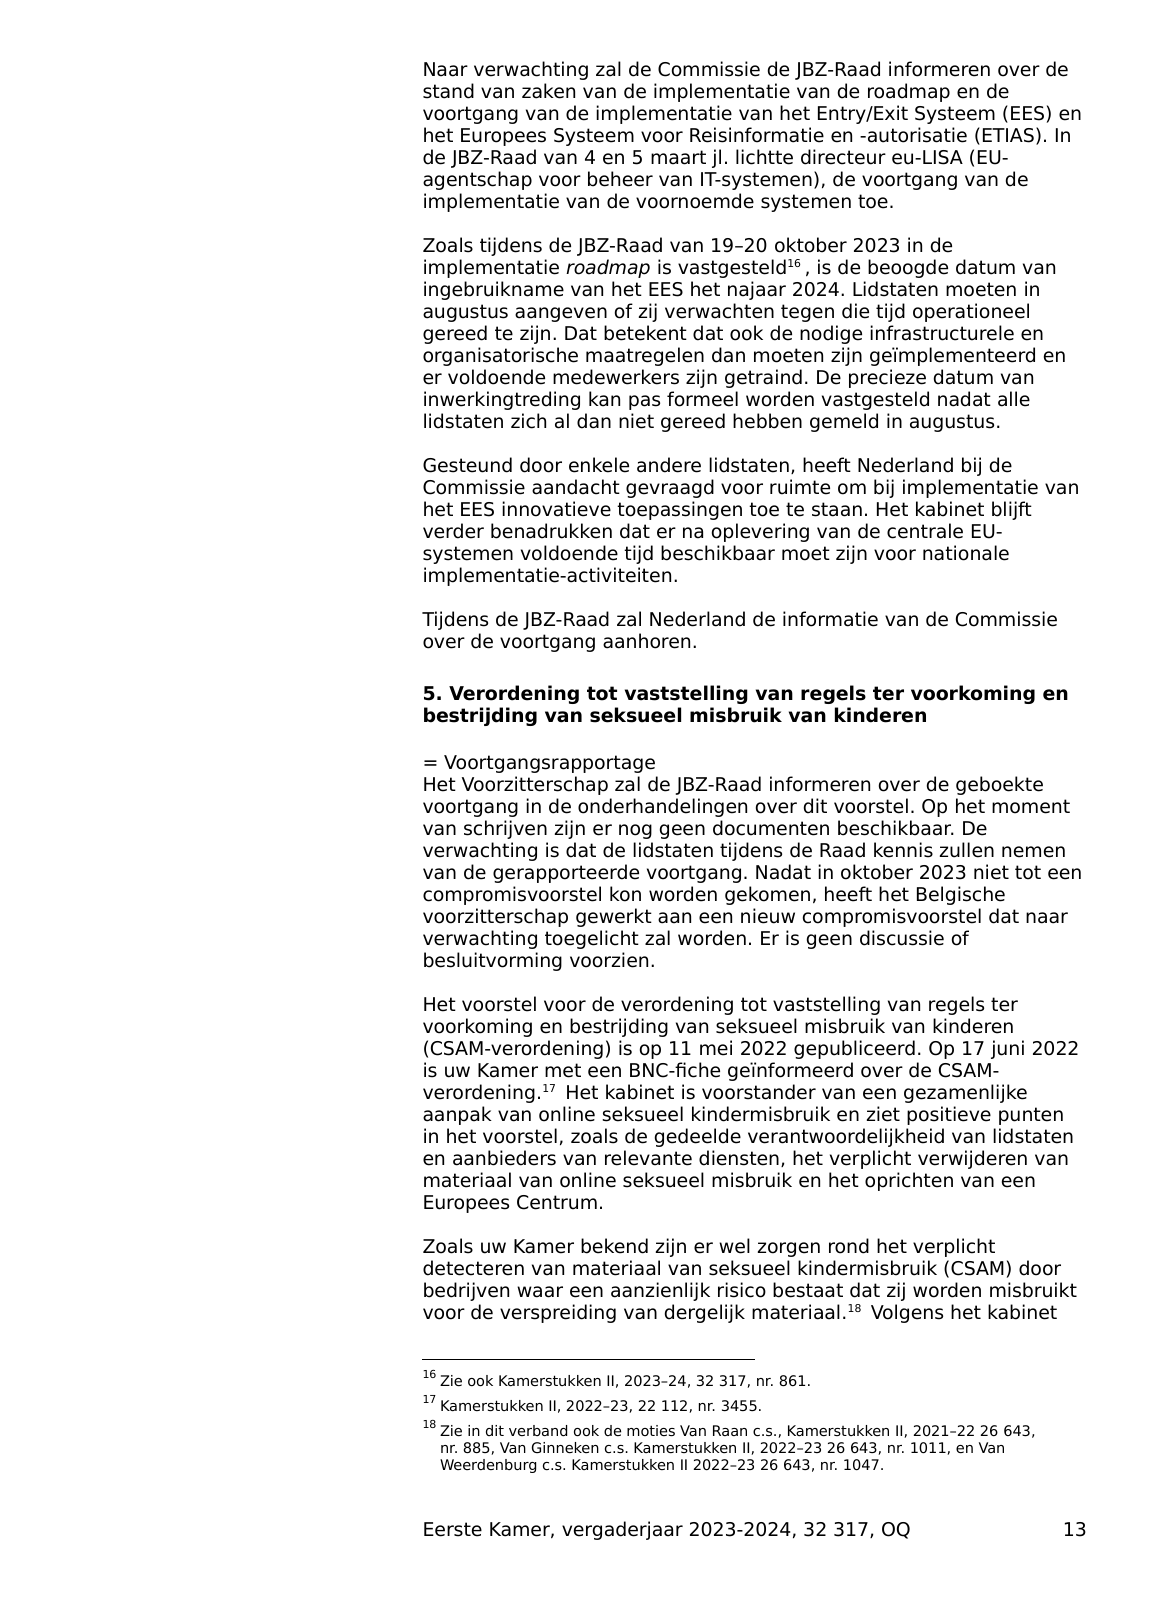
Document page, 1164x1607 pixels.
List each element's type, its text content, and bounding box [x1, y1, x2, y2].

text Gesteund door enkele andere lidstaten, heeft Nederland bij de Commissie aandacht gevraagd voor ruimte om bij implementatie van het EES innovatieve toepassingen toe te staan. Het kabinet blijft verder benadrukken dat er na oplevering van de centrale EU-systemen voldoende tijd beschikbaar moet zijn voor nationale implementatie-activiteiten. [422, 455, 1087, 587]
subtitle 5. Verordening tot vaststelling van regels ter voorkoming en bestrijding van seksueel misbruik van kinderen [422, 683, 1087, 727]
text Zie in dit verband ook de moties Van Raan c.s., Kamerstukken II, 2021–22 26 643, nr. 885, Van Ginneken c.s. Kamerstukken II, 2022–23 26 643, nr. 1011, en Van Weerdenburg c.s. Kamerstukken II 2022–23 26 643, nr. 1047. [422, 1418, 1087, 1474]
text Naar verwachting zal de Commissie de JBZ-Raad informeren over de stand van zaken van de implementatie van de roadmap en de voortgang van de implementatie van het Entry/Exit Systeem (EES) en het Europees Systeem voor Reisinformatie en -autorisatie (ETIAS). In de JBZ-Raad van 4 en 5 maart jl. lichtte directeur eu-LISA (EU-agentschap voor beheer van IT-systemen), de voortgang van de implementatie van de voornoemde systemen toe. [422, 59, 1087, 213]
text Zoals uw Kamer bekend zijn er wel zorgen rond het verplicht detecteren van materiaal van seksueel kindermisbruik (CSAM) door bedrijven waar een aanzienlijk risico bestaat dat zij worden misbruikt voor de verspreiding van dergelijk materiaal. Volgens het kabinet [422, 1236, 1087, 1324]
text = Voortgangsrapportage [422, 752, 1087, 774]
text Het voorstel voor de verordening tot vaststelling van regels ter voorkoming en bestrijding van seksueel misbruik van kinderen (CSAM-verordening) is op 11 mei 2022 gepubliceerd. Op 17 juni 2022 is uw Kamer met een BNC-fiche geïnformeerd over de CSAM-verordening. Het kabinet is voorstander van een gezamenlijke aanpak van online seksueel kindermisbruik en ziet positieve punten in het voorstel, zoals de gedeelde verantwoordelijkheid van lidstaten en aanbieders van relevante diensten, het verplicht verwijderen van materiaal van online seksueel misbruik en het oprichten van een Europees Centrum. [422, 994, 1087, 1214]
text Het Voorzitterschap zal de JBZ-Raad informeren over de geboekte voortgang in de onderhandelingen over dit voorstel. Op het moment van schrijven zijn er nog geen documenten beschikbaar. De verwachting is dat de lidstaten tijdens de Raad kennis zullen nemen van de gerapporteerde voortgang. Nadat in oktober 2023 niet tot een compromisvoorstel kon worden gekomen, heeft het Belgische voorzitterschap gewerkt aan een nieuw compromisvoorstel dat naar verwachting toegelicht zal worden. Er is geen discussie of besluitvorming voorzien. [422, 774, 1087, 972]
text Zie ook Kamerstukken II, 2023–24, 32 317, nr. 861. [422, 1368, 1087, 1391]
text Kamerstukken II, 2022–23, 22 112, nr. 3455. [422, 1393, 1087, 1416]
text Zoals tijdens de JBZ-Raad van 19–20 oktober 2023 in de implementatie roadmap is vastgesteld, is de beoogde datum van ingebruikname van het EES het najaar 2024. Lidstaten moeten in augustus aangeven of zij verwachten tegen die tijd operationeel gereed te zijn. Dat betekent dat ook de nodige infrastructurele en organisatorische maatregelen dan moeten zijn geïmplementeerd en er voldoende medewerkers zijn getraind. De precieze datum van inwerkingtreding kan pas formeel worden vastgesteld nadat alle lidstaten zich al dan niet gereed hebben gemeld in augustus. [422, 235, 1087, 433]
text Tijdens de JBZ-Raad zal Nederland de informatie van de Commissie over de voortgang aanhoren. [422, 609, 1087, 653]
